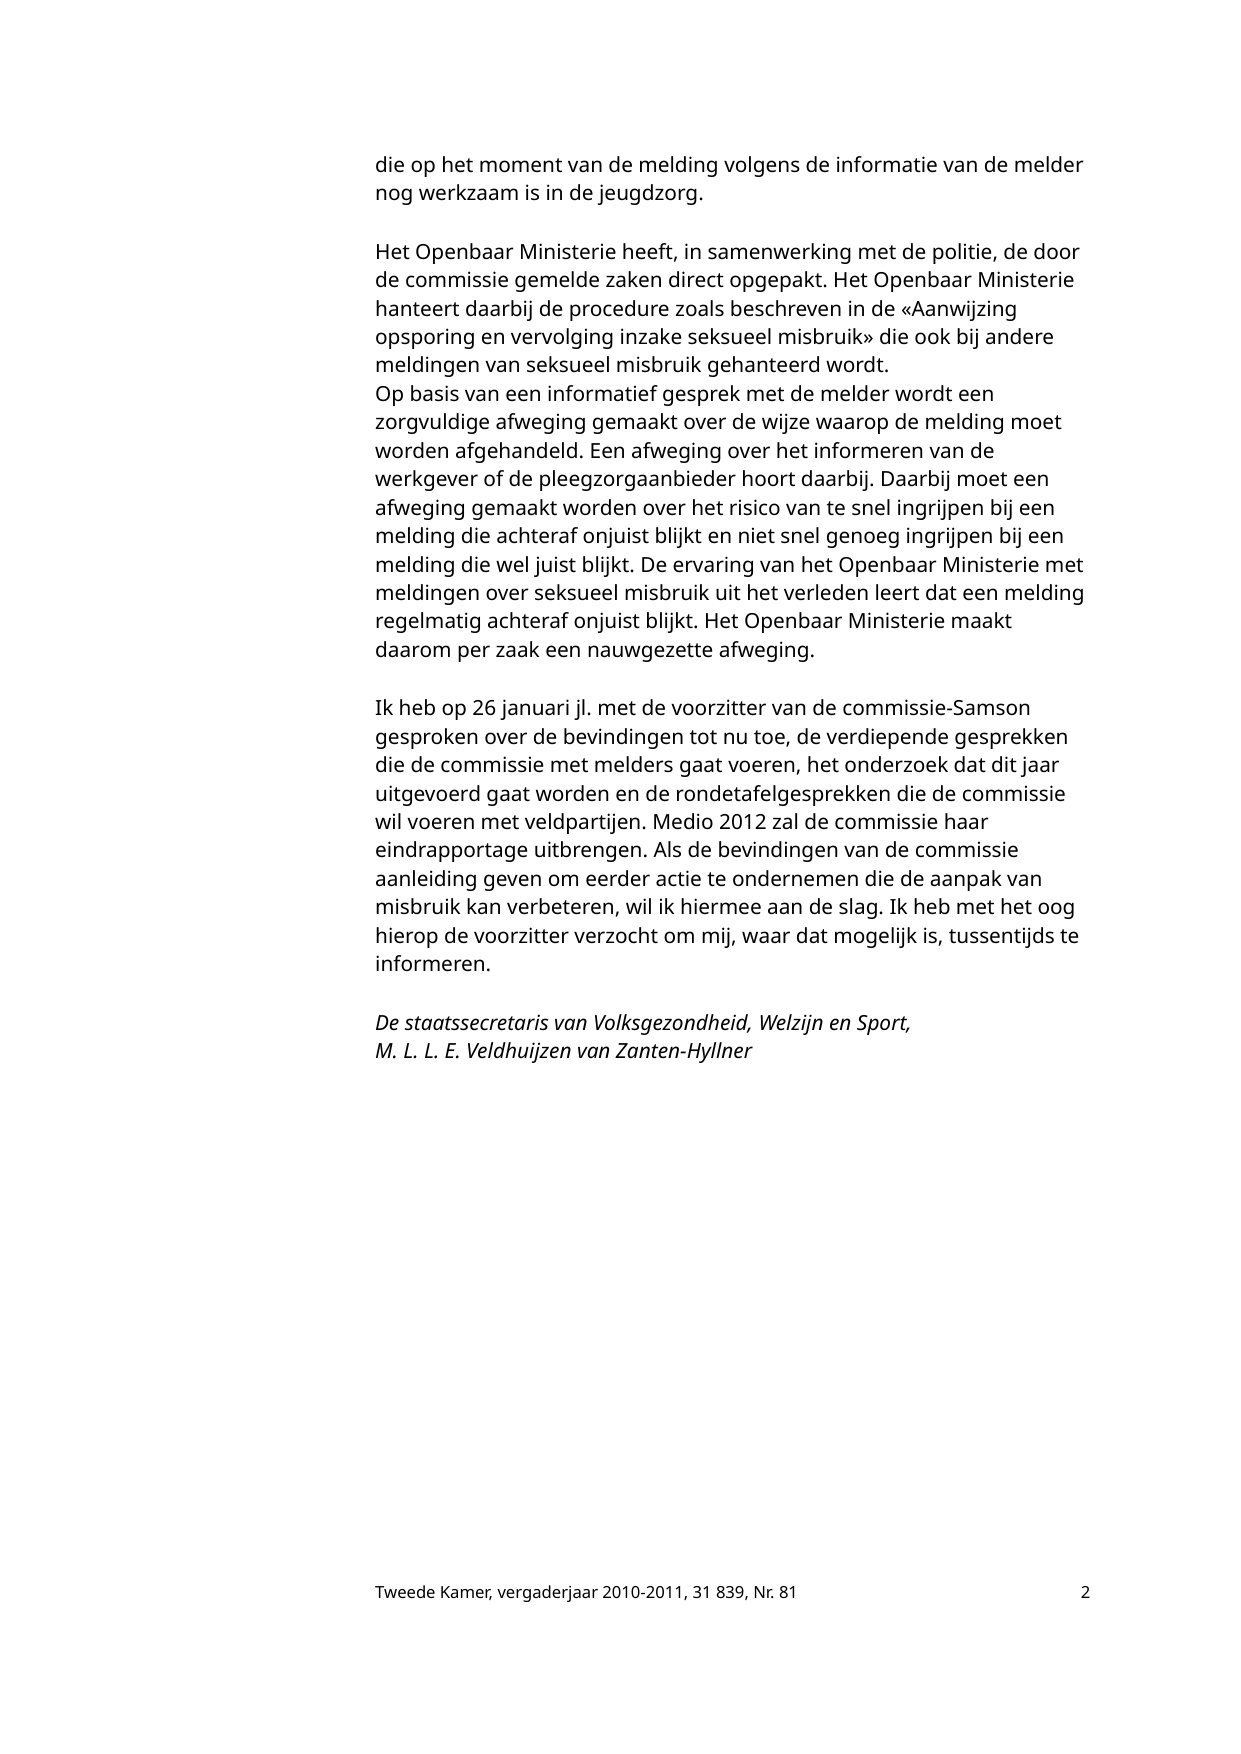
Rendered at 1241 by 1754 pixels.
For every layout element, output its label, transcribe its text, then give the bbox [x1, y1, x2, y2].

text De staatssecretaris van Volksgezondheid, Welzijn en Sport, [375, 1008, 1090, 1036]
text M. L. L. E. Veldhuijzen van Zanten-Hyllner [375, 1036, 1090, 1065]
text Ik heb op 26 januari jl. met de voorzitter van de commissie-Samson gesproken over de bevindingen tot nu toe, de verdiepende gesprekken die de commissie met melders gaat voeren, het onderzoek dat dit jaar uitgevoerd gaat worden en de rondetafelgesprekken die de commissie wil voeren met veldpartijen. Medio 2012 zal de commissie haar eindrapportage uitbrengen. Als de bevindingen van de commissie aanleiding geven om eerder actie te ondernemen die de aanpak van misbruik kan verbeteren, wil ik hiermee aan de slag. Ik heb met het oog hierop de voorzitter verzocht om mij, waar dat mogelijk is, tussentijds te informeren. [375, 693, 1090, 978]
text die op het moment van de melding volgens de informatie van de melder nog werkzaam is in de jeugdzorg. [375, 150, 1090, 207]
text Het Openbaar Ministerie heeft, in samenwerking met de politie, de door de commissie gemelde zaken direct opgepakt. Het Openbaar Ministerie hanteert daarbij de procedure zoals beschreven in de «Aanwijzing opsporing en vervolging inzake seksueel misbruik» die ook bij andere meldingen van seksueel misbruik gehanteerd wordt. [375, 237, 1090, 379]
text Op basis van een informatief gesprek met de melder wordt een zorgvuldige afweging gemaakt over de wijze waarop de melding moet worden afgehandeld. Een afweging over het informeren van de werkgever of de pleegzorgaanbieder hoort daarbij. Daarbij moet een afweging gemaakt worden over het risico van te snel ingrijpen bij een melding die achteraf onjuist blijkt en niet snel genoeg ingrijpen bij een melding die wel juist blijkt. De ervaring van het Openbaar Ministerie met meldingen over seksueel misbruik uit het verleden leert dat een melding regelmatig achteraf onjuist blijkt. Het Openbaar Ministerie maakt daarom per zaak een nauwgezette afweging. [375, 379, 1090, 663]
